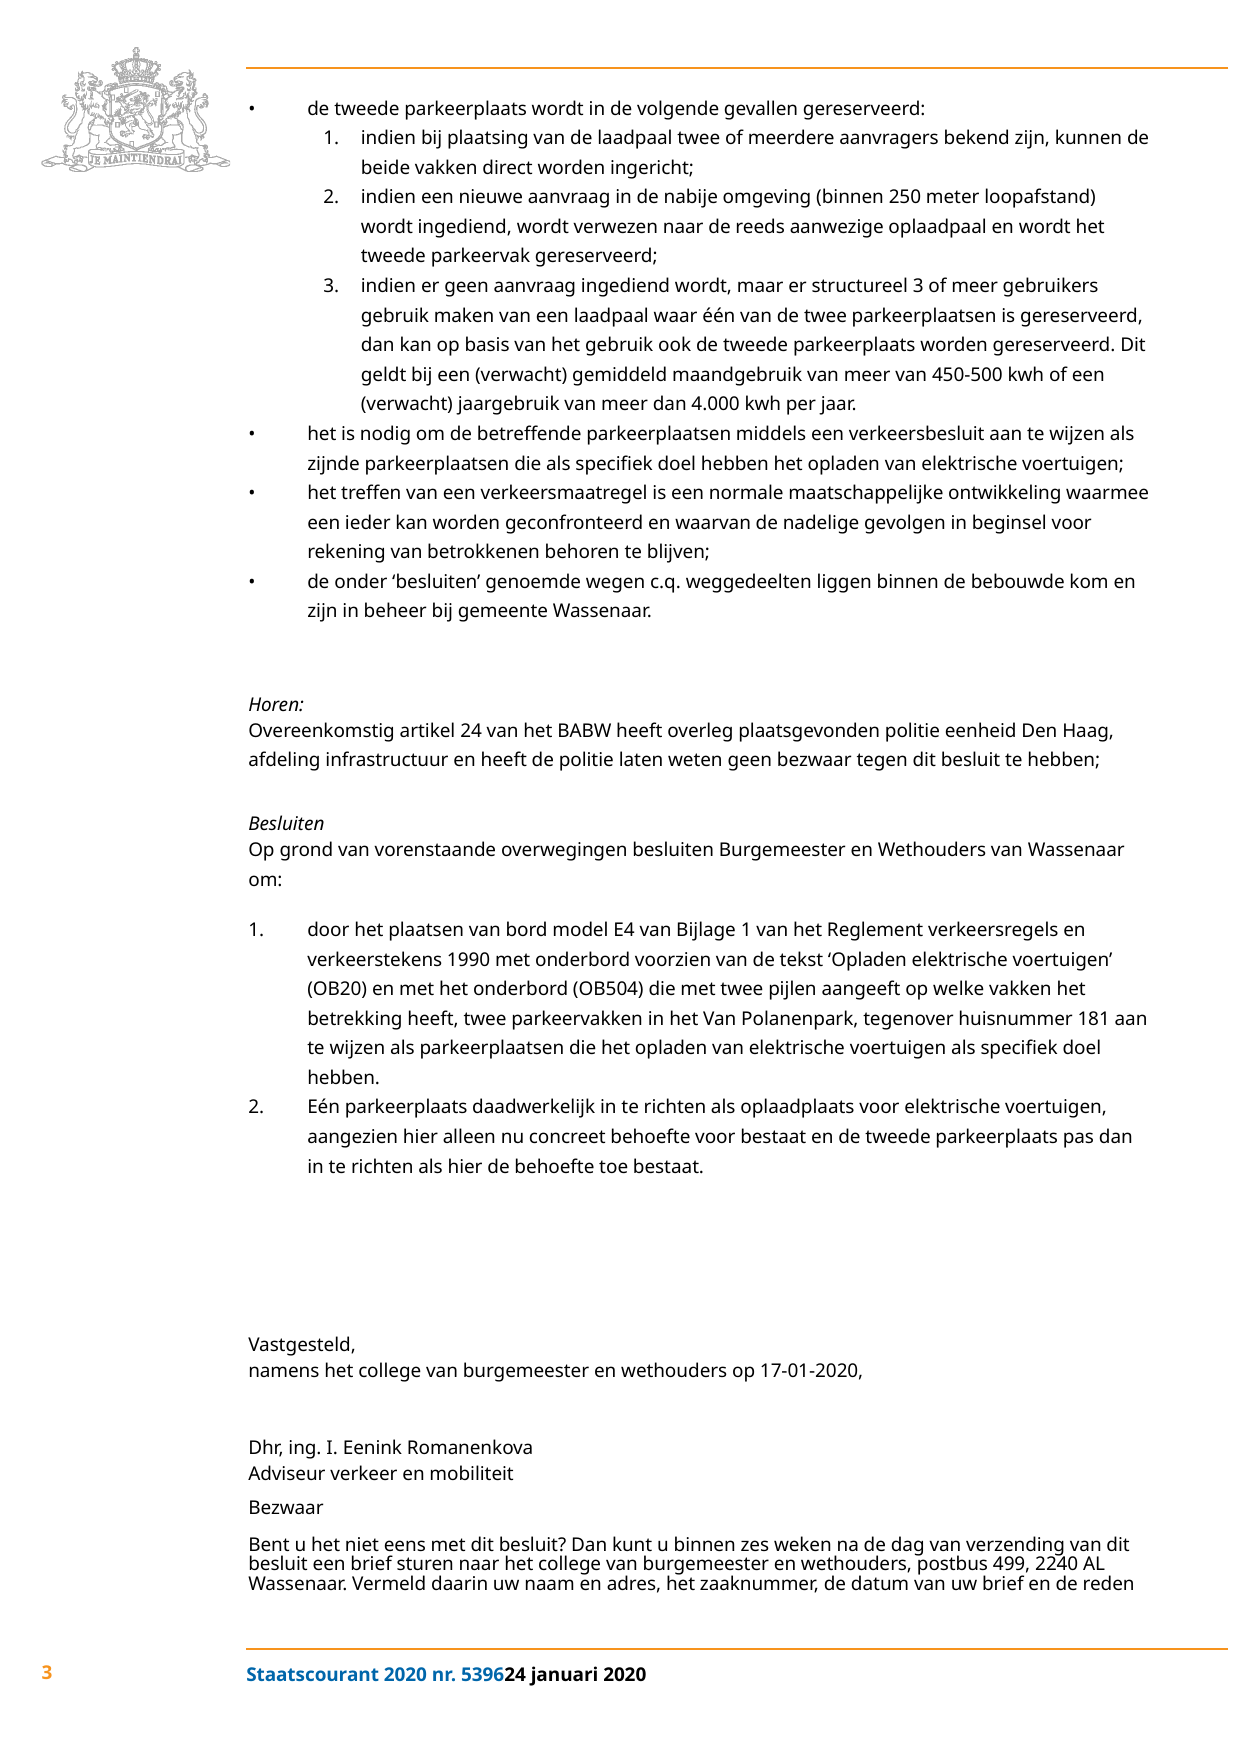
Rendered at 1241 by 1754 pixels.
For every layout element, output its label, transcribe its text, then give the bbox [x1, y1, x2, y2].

text Op grond van vorenstaande overwegingen besluiten Burgemeester en Wethouders van Wassenaar om: [248, 836, 1152, 892]
list indien een nieuwe aanvraag in de nabije omgeving (binnen 250 meter loopafstand) wordt ingediend, wordt verwezen naar de reeds aanwezige oplaadpaal en wordt het tweede parkeervak gereserveerd; [323, 183, 1152, 268]
text Horen: [248, 691, 1152, 717]
list Eén parkeerplaats daadwerkelijk in te richten als oplaadplaats voor elektrische voertuigen, aangezien hier alleen nu concreet behoefte voor bestaat en de tweede parkeerplaats pas dan in te richten als hier de behoefte toe bestaat. [248, 1094, 1152, 1179]
list het treffen van een verkeersmaatregel is een normale maatschappelijke ontwikkeling waarmee een ieder kan worden geconfronteerd en waarvan de nadelige gevolgen in beginsel voor rekening van betrokkenen behoren te blijven; [248, 479, 1152, 564]
text namens het college van burgemeester en wethouders op 17-01-2020, [248, 1357, 1152, 1383]
list het is nodig om de betreffende parkeerplaatsen middels een verkeersbesluit aan te wijzen als zijnde parkeerplaatsen die als specifiek doel hebben het opladen van elektrische voertuigen; [248, 420, 1152, 476]
text Bezwaar [248, 1499, 1152, 1518]
list door het plaatsen van bord model E4 van Bijlage 1 van het Reglement verkeersregels en verkeerstekens 1990 met onderbord voorzien van de tekst ‘Opladen elektrische voertuigen’ (OB20) en met het onderbord (OB504) die met twee pijlen aangeeft op welke vakken het betrekking heeft, twee parkeervakken in het Van Polanenpark, tegenover huisnummer 181 aan te wijzen als parkeerplaatsen die het opladen van elektrische voertuigen als specifiek doel hebben. [248, 916, 1152, 1090]
list de tweede parkeerplaats wordt in de volgende gevallen gereserveerd: [248, 95, 1152, 121]
list indien er geen aanvraag ingediend wordt, maar er structureel 3 of meer gebruikers gebruik maken van een laadpaal waar één van de twee parkeerplaatsen is gereserveerd, dan kan op basis van het gebruik ook de tweede parkeerplaats worden gereserveerd. Dit geldt bij een (verwacht) gemiddeld maandgebruik van meer van 450-500 kwh of een (verwacht) jaargebruik van meer dan 4.000 kwh per jaar. [323, 272, 1152, 416]
list de onder ‘besluiten’ genoemde wegen c.q. weggedeelten liggen binnen de bebouwde kom en zijn in beheer bij gemeente Wassenaar. [248, 568, 1152, 623]
picture [41, 47, 231, 172]
list indien bij plaatsing van de laadpaal twee of meerdere aanvragers bekend zijn, kunnen de beide vakken direct worden ingericht; [323, 124, 1152, 180]
text Bent u het niet eens met dit besluit? Dan kunt u binnen zes weken na de dag van verzending van dit besluit een brief sturen naar het college van burgemeester en wethouders, postbus 499, 2240 AL Wassenaar. Vermeld daarin uw naam en adres, het zaaknummer, de datum van uw brief en de reden [248, 1536, 1152, 1594]
text Adviseur verkeer en mobiliteit [248, 1460, 1152, 1486]
text Dhr, ing. I. Eenink Romanenkova [248, 1434, 1152, 1460]
text Vastgesteld, [248, 1331, 1152, 1357]
text Besluiten [248, 811, 1152, 836]
text Overeenkomstig artikel 24 van het BABW heeft overleg plaatsgevonden politie eenheid Den Haag, afdeling infrastructuur en heeft de politie laten weten geen bezwaar tegen dit besluit te hebben; [248, 717, 1152, 772]
